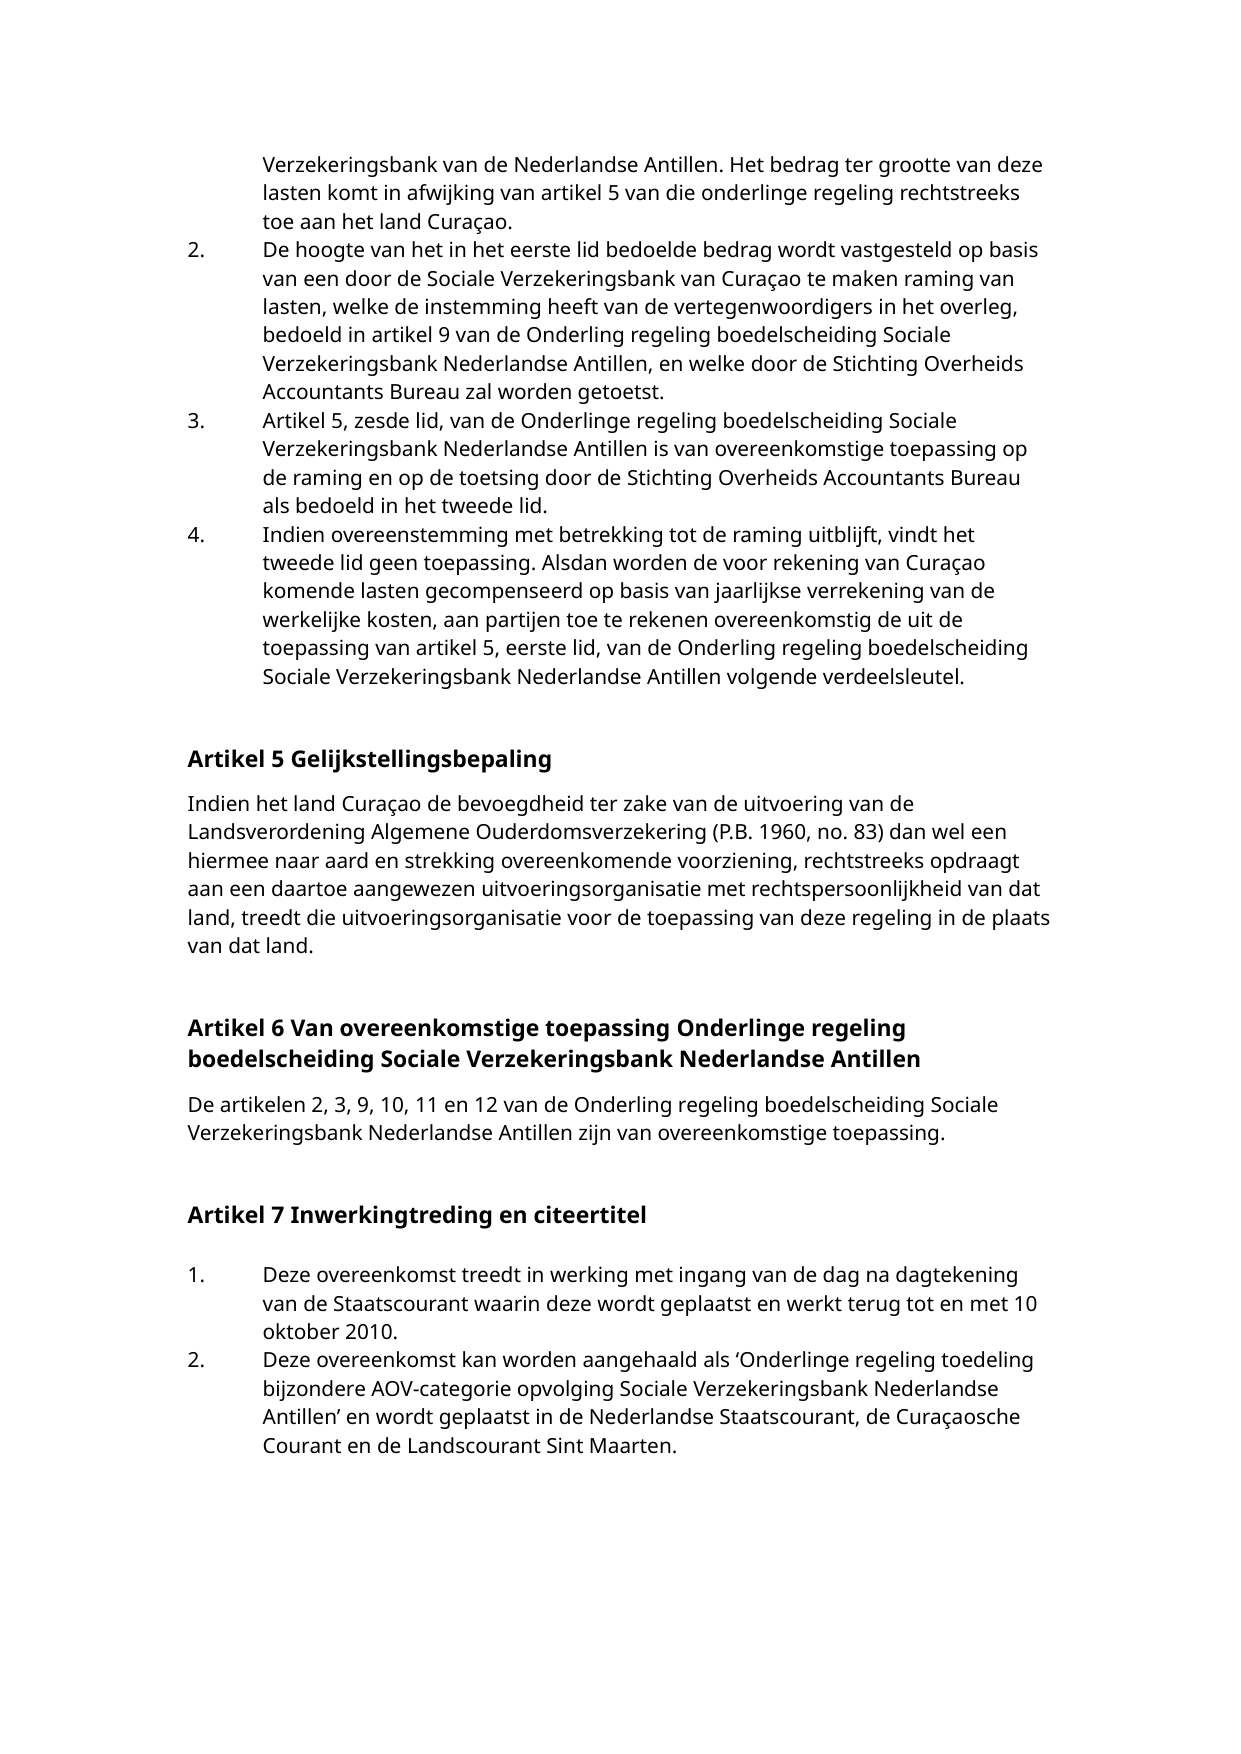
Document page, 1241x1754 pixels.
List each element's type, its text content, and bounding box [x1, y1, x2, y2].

list De hoogte van het in het eerste lid bedoelde bedrag wordt vastgesteld op basis van een door de Sociale Verzekeringsbank van Curaçao te maken raming van lasten, welke de instemming heeft van de vertegenwoordigers in het overleg, bedoeld in artikel 9 van de Onderling regeling boedelscheiding Sociale Verzekeringsbank Nederlandse Antillen, en welke door de Stichting Overheids Accountants Bureau zal worden getoetst. [187, 235, 1053, 406]
subtitle Artikel 7 Inwerkingtreding en citeertitel [187, 1199, 1053, 1230]
list Deze overeenkomst kan worden aangehaald als ‘Onderlinge regeling toedeling bijzondere AOV-categorie opvolging Sociale Verzekeringsbank Nederlandse Antillen’ en wordt geplaatst in de Nederlandse Staatscourant, de Curaçaosche Courant en de Landscourant Sint Maarten. [187, 1346, 1053, 1459]
text De artikelen 2, 3, 9, 10, 11 en 12 van de Onderling regeling boedelscheiding Sociale Verzekeringsbank Nederlandse Antillen zijn van overeenkomstige toepassing. [187, 1090, 1053, 1147]
subtitle Artikel 5 Gelijkstellingsbepaling [187, 743, 1053, 774]
list Indien overeenstemming met betrekking tot de raming uitblijft, vindt het tweede lid geen toepassing. Alsdan worden de voor rekening van Curaçao komende lasten gecompenseerd op basis van jaarlijkse verrekening van de werkelijke kosten, aan partijen toe te rekenen overeenkomstig de uit de toepassing van artikel 5, eerste lid, van de Onderling regeling boedelscheiding Sociale Verzekeringsbank Nederlandse Antillen volgende verdeelsleutel. [187, 520, 1053, 690]
list Deze overeenkomst treedt in werking met ingang van de dag na dagtekening van de Staatscourant waarin deze wordt geplaatst en werkt terug tot en met 10 oktober 2010. [187, 1260, 1053, 1346]
text Indien het land Curaçao de bevoegdheid ter zake van de uitvoering van de Landsverordening Algemene Ouderdomsverzekering (P.B. 1960, no. 83) dan wel een hiermee naar aard en strekking overeenkomende voorziening, rechtstreeks opdraagt aan een daartoe aangewezen uitvoeringsorganisatie met rechtspersoonlijkheid van dat land, treedt die uitvoeringsorganisatie voor de toepassing van deze regeling in de plaats van dat land. [187, 789, 1053, 960]
subtitle Artikel 6 Van overeenkomstige toepassing Onderlinge regeling boedelscheiding Sociale Verzekeringsbank Nederlandse Antillen [187, 1012, 1053, 1075]
list Verzekeringsbank van de Nederlandse Antillen. Het bedrag ter grootte van deze lasten komt in afwijking van artikel 5 van die onderlinge regeling rechtstreeks toe aan het land Curaçao. [187, 150, 1053, 235]
list Artikel 5, zesde lid, van de Onderlinge regeling boedelscheiding Sociale Verzekeringsbank Nederlandse Antillen is van overeenkomstige toepassing op de raming en op de toetsing door de Stichting Overheids Accountants Bureau als bedoeld in het tweede lid. [187, 406, 1053, 520]
